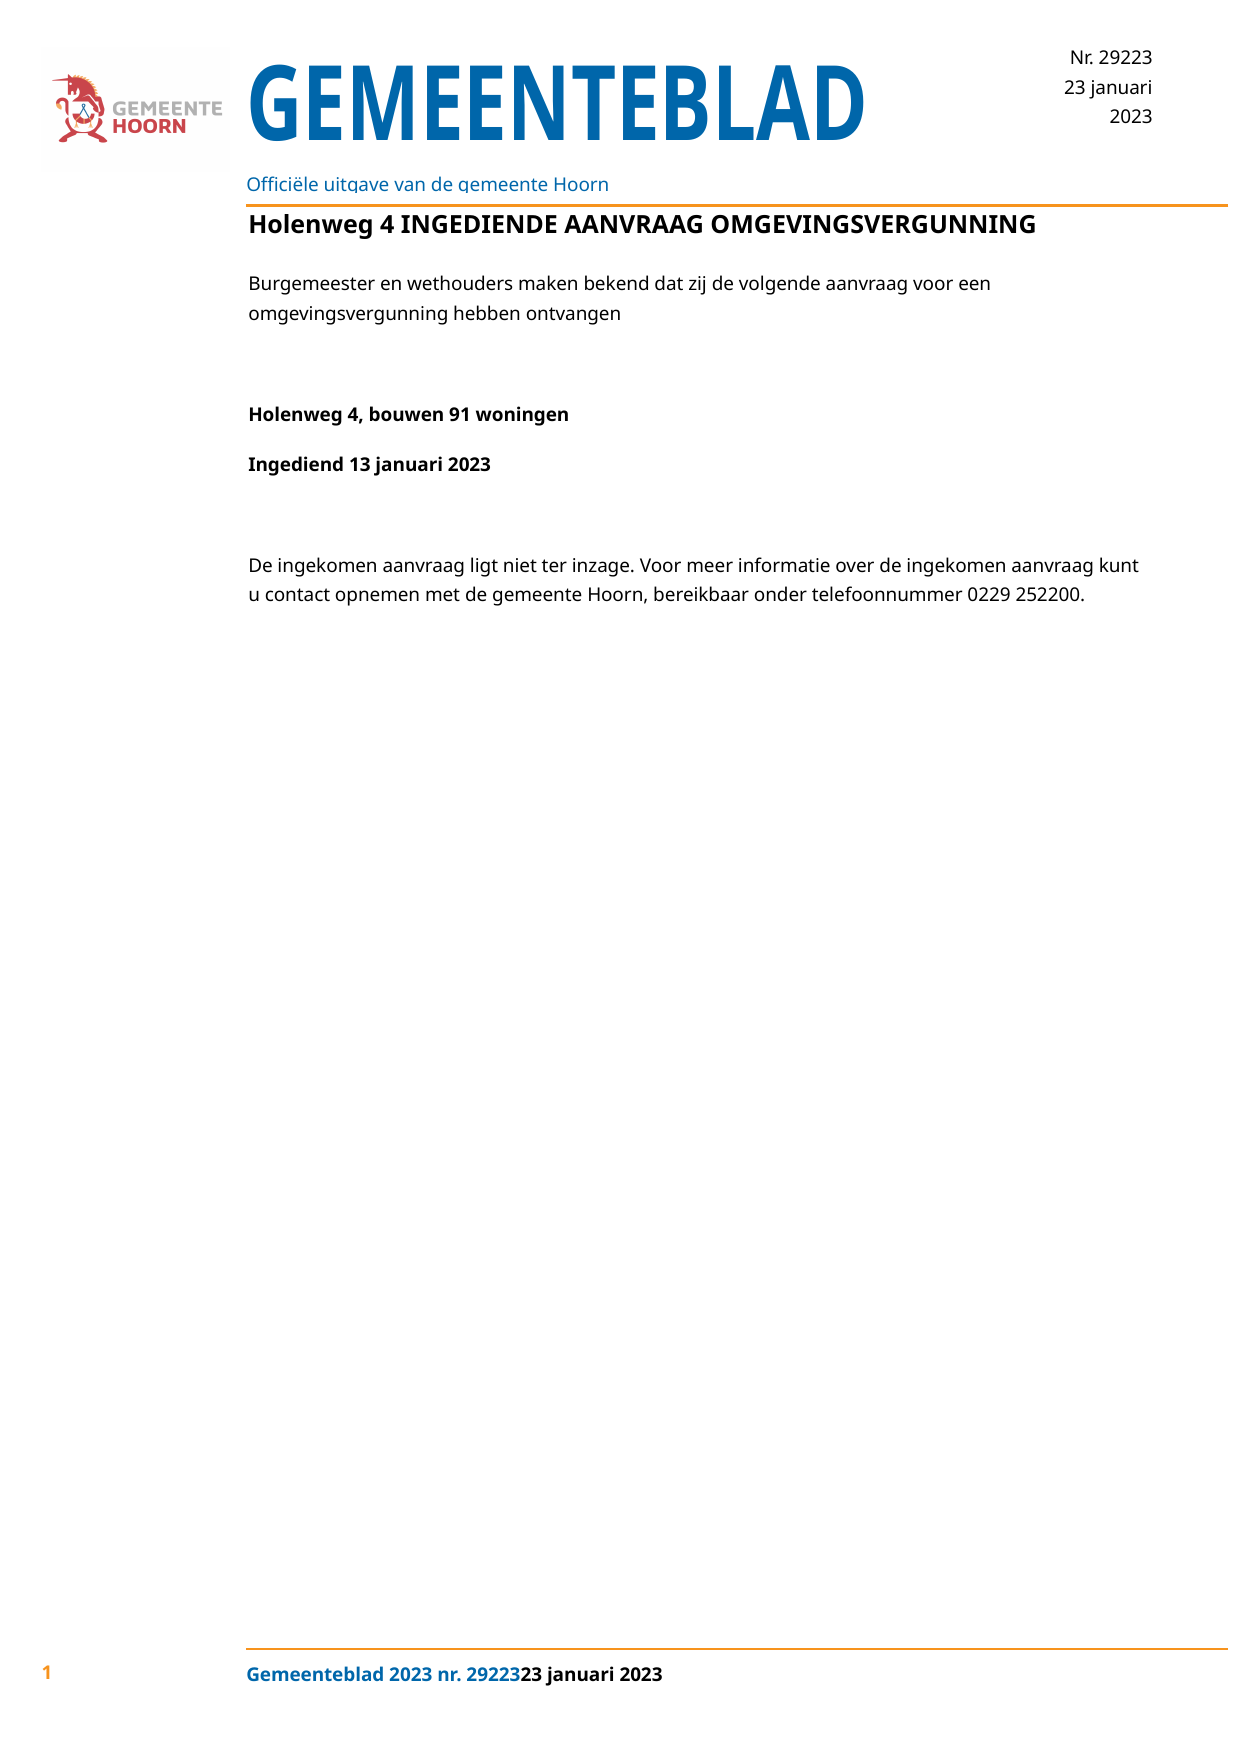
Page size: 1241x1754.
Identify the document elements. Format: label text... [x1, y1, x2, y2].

text Holenweg 4, bouwen 91 woningen [248, 401, 1152, 426]
text Ingediend 13 januari 2023 [248, 451, 1152, 477]
text De ingekomen aanvraag ligt niet ter inzage. Voor meer informatie over de ingekomen aanvraag kunt u contact opnemen met de gemeente Hoorn, bereikbaar onder telefoonnummer 0229 252200. [248, 552, 1152, 607]
picture [41, 47, 231, 172]
text Burgemeester en wethouders maken bekend dat zij de volgende aanvraag voor een omgevingsvergunning hebben ontvangen [248, 270, 1152, 326]
text Holenweg 4 INGEDIENDE AANVRAAG OMGEVINGSVERGUNNING [248, 207, 1152, 241]
